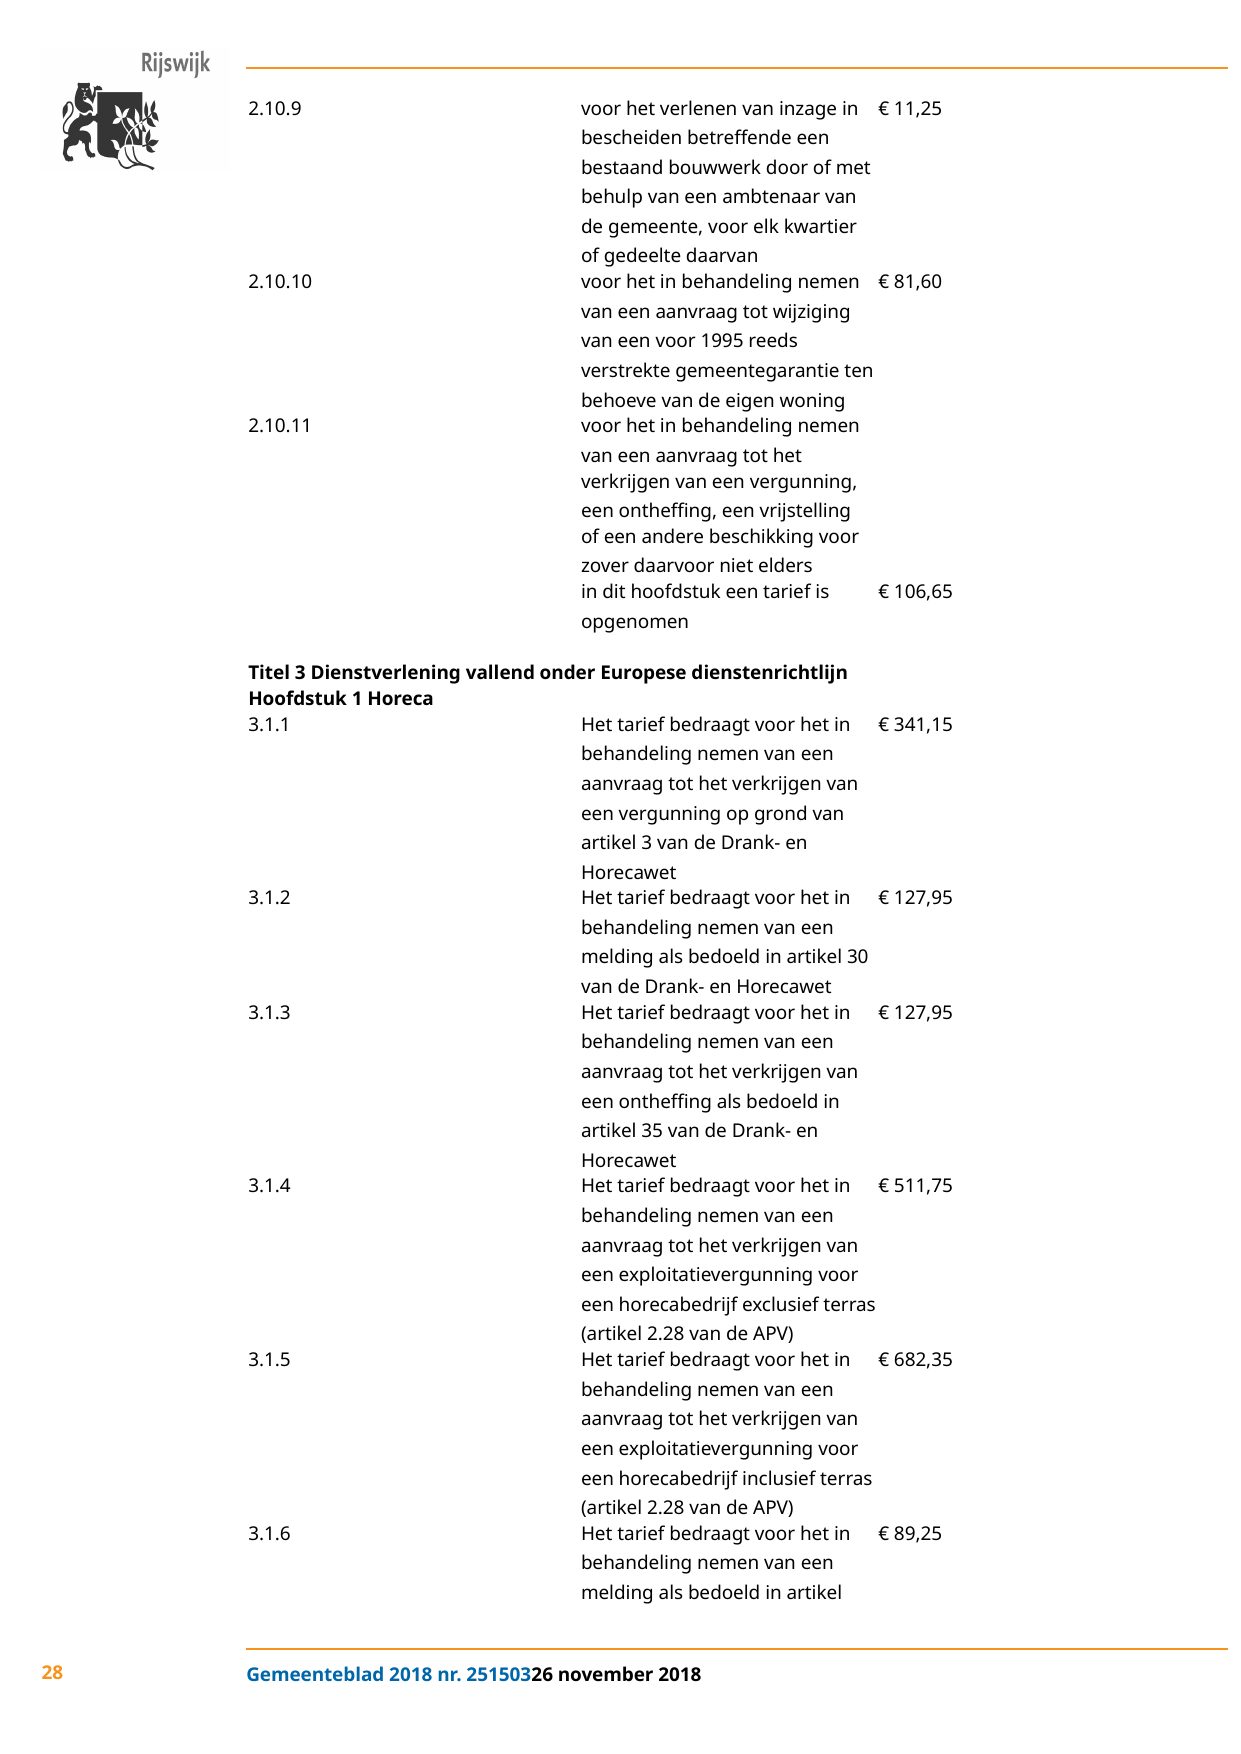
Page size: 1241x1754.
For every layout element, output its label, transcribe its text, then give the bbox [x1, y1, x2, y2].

table_cell € 682,35 [878, 1346, 1152, 1520]
table_cell € 341,15 [878, 711, 1152, 884]
table_cell Het tarief bedraagt voor het in behandeling nemen van een aanvraag tot het verkrijgen van een exploitatievergunning voor een horecabedrijf exclusief terras (artikel 2.28 van de APV) [581, 1173, 878, 1346]
table_cell Het tarief bedraagt voor het in behandeling nemen van een aanvraag tot het verkrijgen van een exploitatievergunning voor een horecabedrijf inclusief terras (artikel 2.28 van de APV) [581, 1346, 878, 1520]
table_cell [581, 634, 878, 659]
table_cell in dit hoofdstuk een tarief is opgenomen [581, 579, 878, 634]
table_cell verkrijgen van een vergunning, een ontheffing, een vrijstelling [581, 468, 878, 523]
table_cell [248, 468, 581, 523]
table_cell of een andere beschikking voor zover daarvoor niet elders [581, 523, 878, 578]
table_cell Het tarief bedraagt voor het in behandeling nemen van een melding als bedoeld in artikel [581, 1520, 878, 1605]
table_cell € 11,25 [878, 95, 1152, 268]
table_cell [878, 634, 1152, 659]
table_cell voor het verlenen van inzage in bescheiden betreffende een bestaand bouwwerk door of met behulp van een ambtenaar van de gemeente, voor elk kwartier of gedeelte daarvan [581, 95, 878, 268]
table_cell 3.1.2 [248, 885, 581, 999]
table_cell € 89,25 [878, 1520, 1152, 1605]
table_cell [878, 685, 1152, 711]
table_cell 3.1.6 [248, 1520, 581, 1605]
table_cell € 106,65 [878, 579, 1152, 634]
table_cell 2.10.9 [248, 95, 581, 268]
table_cell Het tarief bedraagt voor het in behandeling nemen van een melding als bedoeld in artikel 30 van de Drank- en Horecawet [581, 885, 878, 999]
table_cell [878, 413, 1152, 468]
table_cell 3.1.4 [248, 1173, 581, 1346]
table_cell [248, 579, 581, 634]
table_cell 3.1.3 [248, 999, 581, 1173]
table_cell € 81,60 [878, 269, 1152, 412]
table_cell Het tarief bedraagt voor het in behandeling nemen van een aanvraag tot het verkrijgen van een vergunning op grond van artikel 3 van de Drank- en Horecawet [581, 711, 878, 884]
picture [41, 47, 231, 172]
table_cell [878, 468, 1152, 523]
table_cell 3.1.5 [248, 1346, 581, 1520]
table_cell voor het in behandeling nemen van een aanvraag tot wijziging van een voor 1995 reeds verstrekte gemeentegarantie ten behoeve van de eigen woning [581, 269, 878, 412]
table_cell 3.1.1 [248, 711, 581, 884]
table_cell Hoofdstuk 1 Horeca [248, 685, 878, 711]
table_cell [248, 523, 581, 578]
table_cell € 127,95 [878, 999, 1152, 1173]
table_cell € 127,95 [878, 885, 1152, 999]
table_cell Het tarief bedraagt voor het in behandeling nemen van een aanvraag tot het verkrijgen van een ontheffing als bedoeld in artikel 35 van de Drank- en Horecawet [581, 999, 878, 1173]
table_cell [878, 523, 1152, 578]
table_cell [248, 634, 581, 659]
table_cell voor het in behandeling nemen van een aanvraag tot het [581, 413, 878, 468]
table_cell 2.10.11 [248, 413, 581, 468]
table_cell € 511,75 [878, 1173, 1152, 1346]
table_cell 2.10.10 [248, 269, 581, 412]
table_cell Titel 3 Dienstverlening vallend onder Europese dienstenrichtlijn [248, 660, 1152, 685]
